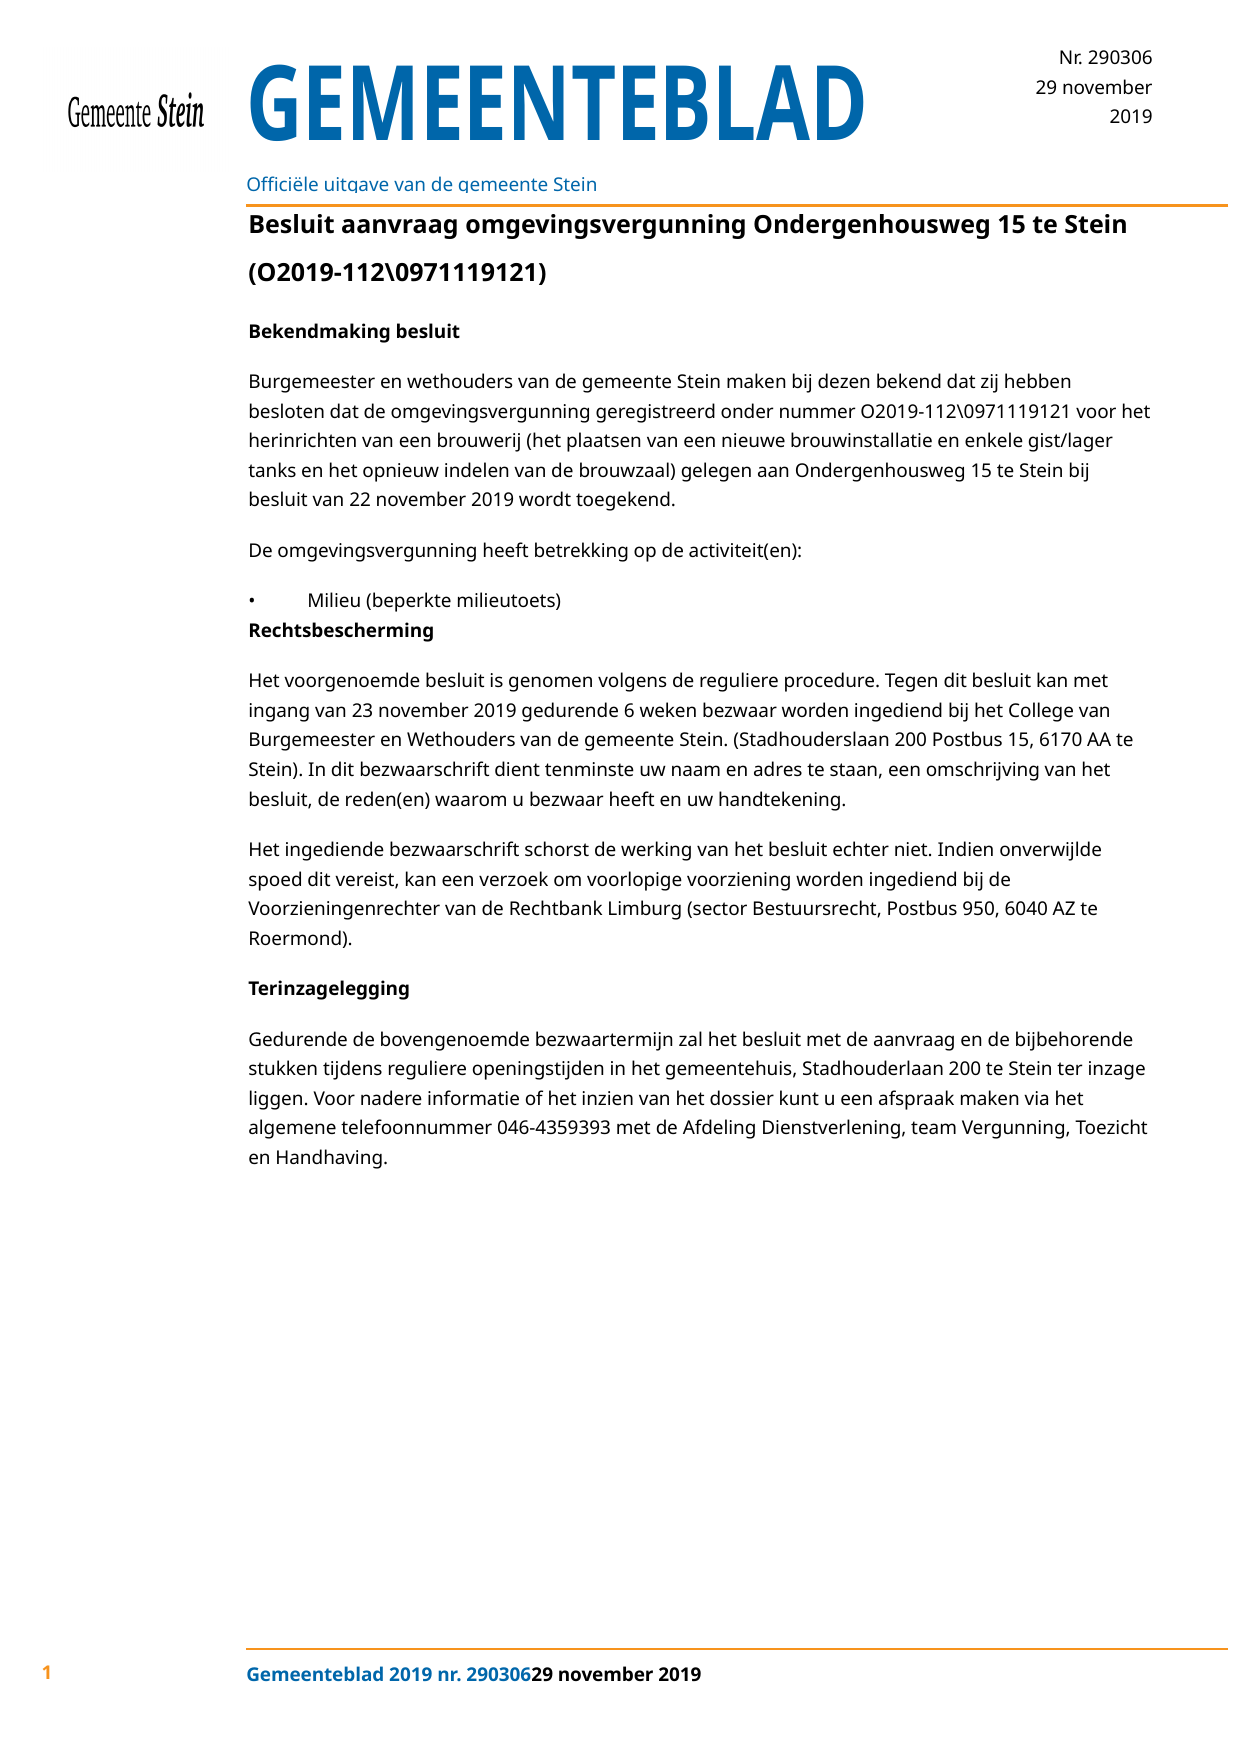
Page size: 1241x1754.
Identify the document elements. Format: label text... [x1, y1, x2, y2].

text Bekendmaking besluit [248, 318, 1152, 344]
text Het ingediende bezwaarschrift schorst de werking van het besluit echter niet. Indien onverwijlde spoed dit vereist, kan een verzoek om voorlopige voorziening worden ingediend bij de Voorzieningenrechter van de Rechtbank Limburg (sector Bestuursrecht, Postbus 950, 6040 AZ te Roermond). [248, 836, 1152, 951]
picture [41, 47, 231, 172]
list Milieu (beperkte milieutoets) [248, 587, 1152, 613]
text Het voorgenoemde besluit is genomen volgens de reguliere procedure. Tegen dit besluit kan met ingang van 23 november 2019 gedurende 6 weken bezwaar worden ingediend bij het College van Burgemeester en Wethouders van de gemeente Stein. (Stadhouderslaan 200 Postbus 15, 6170 AA te Stein). In dit bezwaarschrift dient tenminste uw naam en adres te staan, een omschrijving van het besluit, de reden(en) waarom u bezwaar heeft en uw handtekening. [248, 667, 1152, 812]
text De omgevingsvergunning heeft betrekking op de activiteit(en): [248, 537, 1152, 563]
text Gedurende de bovengenoemde bezwaartermijn zal het besluit met de aanvraag en de bijbehorende stukken tijdens reguliere openingstijden in het gemeentehuis, Stadhouderlaan 200 te Stein ter inzage liggen. Voor nadere informatie of het inzien van het dossier kunt u een afspraak maken via het algemene telefoonnummer 046-4359393 met de Afdeling Dienstverlening, team Vergunning, Toezicht en Handhaving. [248, 1026, 1152, 1170]
text Besluit aanvraag omgevingsvergunning Ondergenhousweg 15 te Stein (O2019-112\0971119121) [248, 207, 1152, 288]
text Rechtsbescherming [248, 617, 1152, 643]
text Terinzagelegging [248, 975, 1152, 1001]
text Burgemeester en wethouders van de gemeente Stein maken bij dezen bekend dat zij hebben besloten dat de omgevingsvergunning geregistreerd onder nummer O2019-112\0971119121 voor het herinrichten van een brouwerij (het plaatsen van een nieuwe brouwinstallatie en enkele gist/lager tanks en het opnieuw indelen van de brouwzaal) gelegen aan Ondergenhousweg 15 te Stein bij besluit van 22 november 2019 wordt toegekend. [248, 368, 1152, 512]
